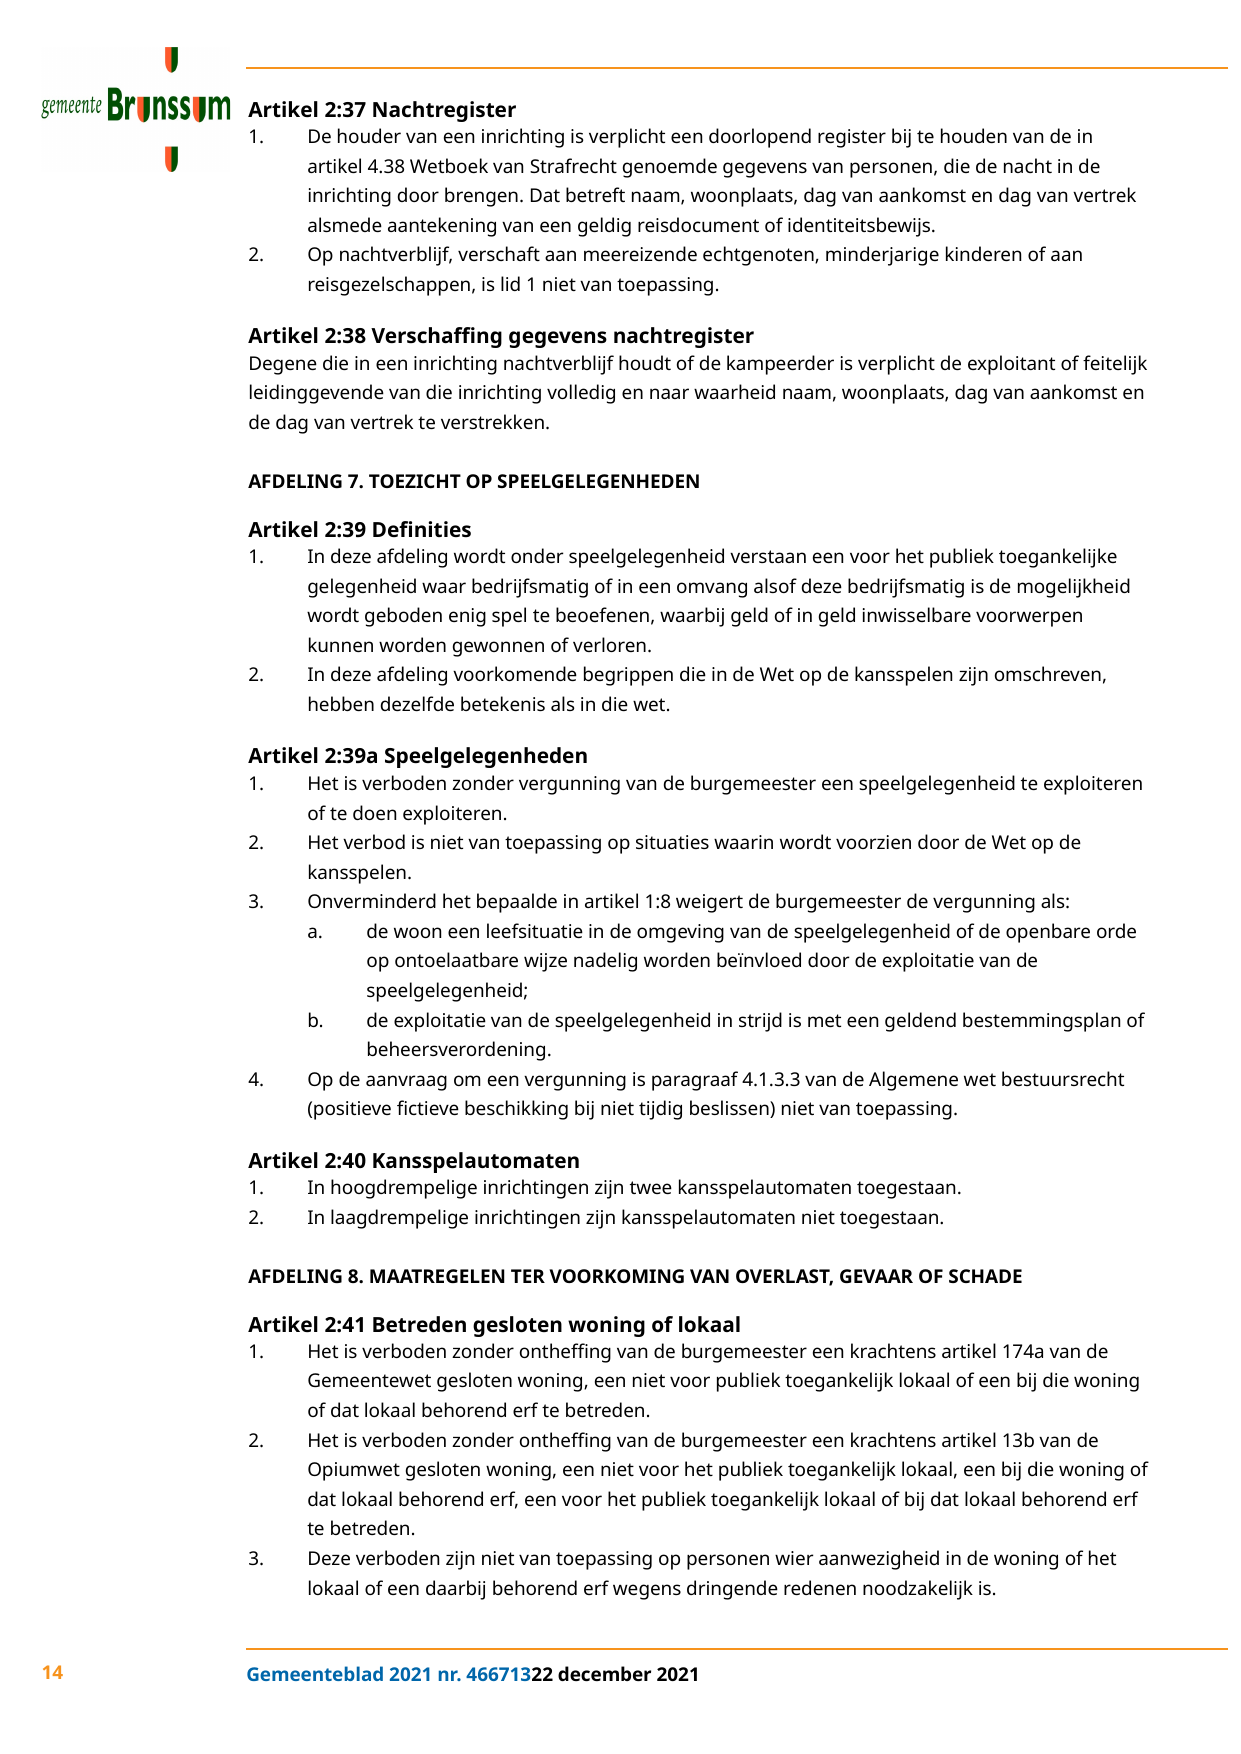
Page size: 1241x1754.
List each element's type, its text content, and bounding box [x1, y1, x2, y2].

list In deze afdeling voorkomende begrippen die in de Wet op de kansspelen zijn omschreven, hebben dezelfde betekenis als in die wet. [248, 662, 1152, 717]
text AFDELING 7. TOEZICHT OP SPEELGELEGENHEDEN [248, 468, 1152, 494]
text Artikel 2:39 Definities [248, 515, 1152, 543]
list Het is verboden zonder vergunning van de burgemeester een speelgelegenheid te exploiteren of te doen exploiteren. [248, 770, 1152, 825]
text Artikel 2:38 Verschaffing gegevens nachtregister [248, 322, 1152, 350]
list Deze verboden zijn niet van toepassing op personen wier aanwezigheid in de woning of het lokaal of een daarbij behorend erf wegens dringende redenen noodzakelijk is. [248, 1545, 1152, 1601]
list Onverminderd het bepaalde in artikel 1:8 weigert de burgemeester de vergunning als: [248, 888, 1152, 914]
list De houder van een inrichting is verplicht een doorlopend register bij te houden van de in artikel 4.38 Wetboek van Strafrecht genoemde gegevens van personen, die de nacht in de inrichting door brengen. Dat betreft naam, woonplaats, dag van aankomst en dag van vertrek alsmede aantekening van een geldig reisdocument of identiteitsbewijs. [248, 123, 1152, 238]
list Het is verboden zonder ontheffing van de burgemeester een krachtens artikel 13b van de Opiumwet gesloten woning, een niet voor het publiek toegankelijk lokaal, een bij die woning of dat lokaal behorend erf, een voor het publiek toegankelijk lokaal of bij dat lokaal behorend erf te betreden. [248, 1427, 1152, 1541]
text Artikel 2:41 Betreden gesloten woning of lokaal [248, 1310, 1152, 1338]
list In laagdrempelige inrichtingen zijn kansspelautomaten niet toegestaan. [248, 1204, 1152, 1230]
list Op de aanvraag om een vergunning is paragraaf 4.1.3.3 van de Algemene wet bestuursrecht (positieve fictieve beschikking bij niet tijdig beslissen) niet van toepassing. [248, 1066, 1152, 1121]
list Op nachtverblijf, verschaft aan meereizende echtgenoten, minderjarige kinderen of aan reisgezelschappen, is lid 1 niet van toepassing. [248, 242, 1152, 297]
list In hoogdrempelige inrichtingen zijn twee kansspelautomaten toegestaan. [248, 1174, 1152, 1200]
list Het verbod is niet van toepassing op situaties waarin wordt voorzien door de Wet op de kansspelen. [248, 829, 1152, 884]
list de exploitatie van de speelgelegenheid in strijd is met een geldend bestemmingsplan of beheersverordening. [307, 1007, 1152, 1062]
list de woon een leefsituatie in de omgeving van de speelgelegenheid of de openbare orde op ontoelaatbare wijze nadelig worden beïnvloed door de exploitatie van de speelgelegenheid; [307, 918, 1152, 1003]
text Artikel 2:40 Kansspelautomaten [248, 1146, 1152, 1174]
picture [41, 47, 231, 172]
text Degene die in een inrichting nachtverblijf houdt of de kampeerder is verplicht de exploitant of feitelijk leidinggevende van die inrichting volledig en naar waarheid naam, woonplaats, dag van aankomst en de dag van vertrek te verstrekken. [248, 350, 1152, 435]
text Artikel 2:37 Nachtregister [248, 95, 1152, 123]
list Het is verboden zonder ontheffing van de burgemeester een krachtens artikel 174a van de Gemeentewet gesloten woning, een niet voor publiek toegankelijk lokaal of een bij die woning of dat lokaal behorend erf te betreden. [248, 1338, 1152, 1423]
list In deze afdeling wordt onder speelgelegenheid verstaan een voor het publiek toegankelijke gelegenheid waar bedrijfsmatig of in een omvang alsof deze bedrijfsmatig is de mogelijkheid wordt geboden enig spel te beoefenen, waarbij geld of in geld inwisselbare voorwerpen kunnen worden gewonnen of verloren. [248, 543, 1152, 658]
text Artikel 2:39a Speelgelegenheden [248, 742, 1152, 770]
text AFDELING 8. MAATREGELEN TER VOORKOMING VAN OVERLAST, GEVAAR OF SCHADE [248, 1263, 1152, 1289]
